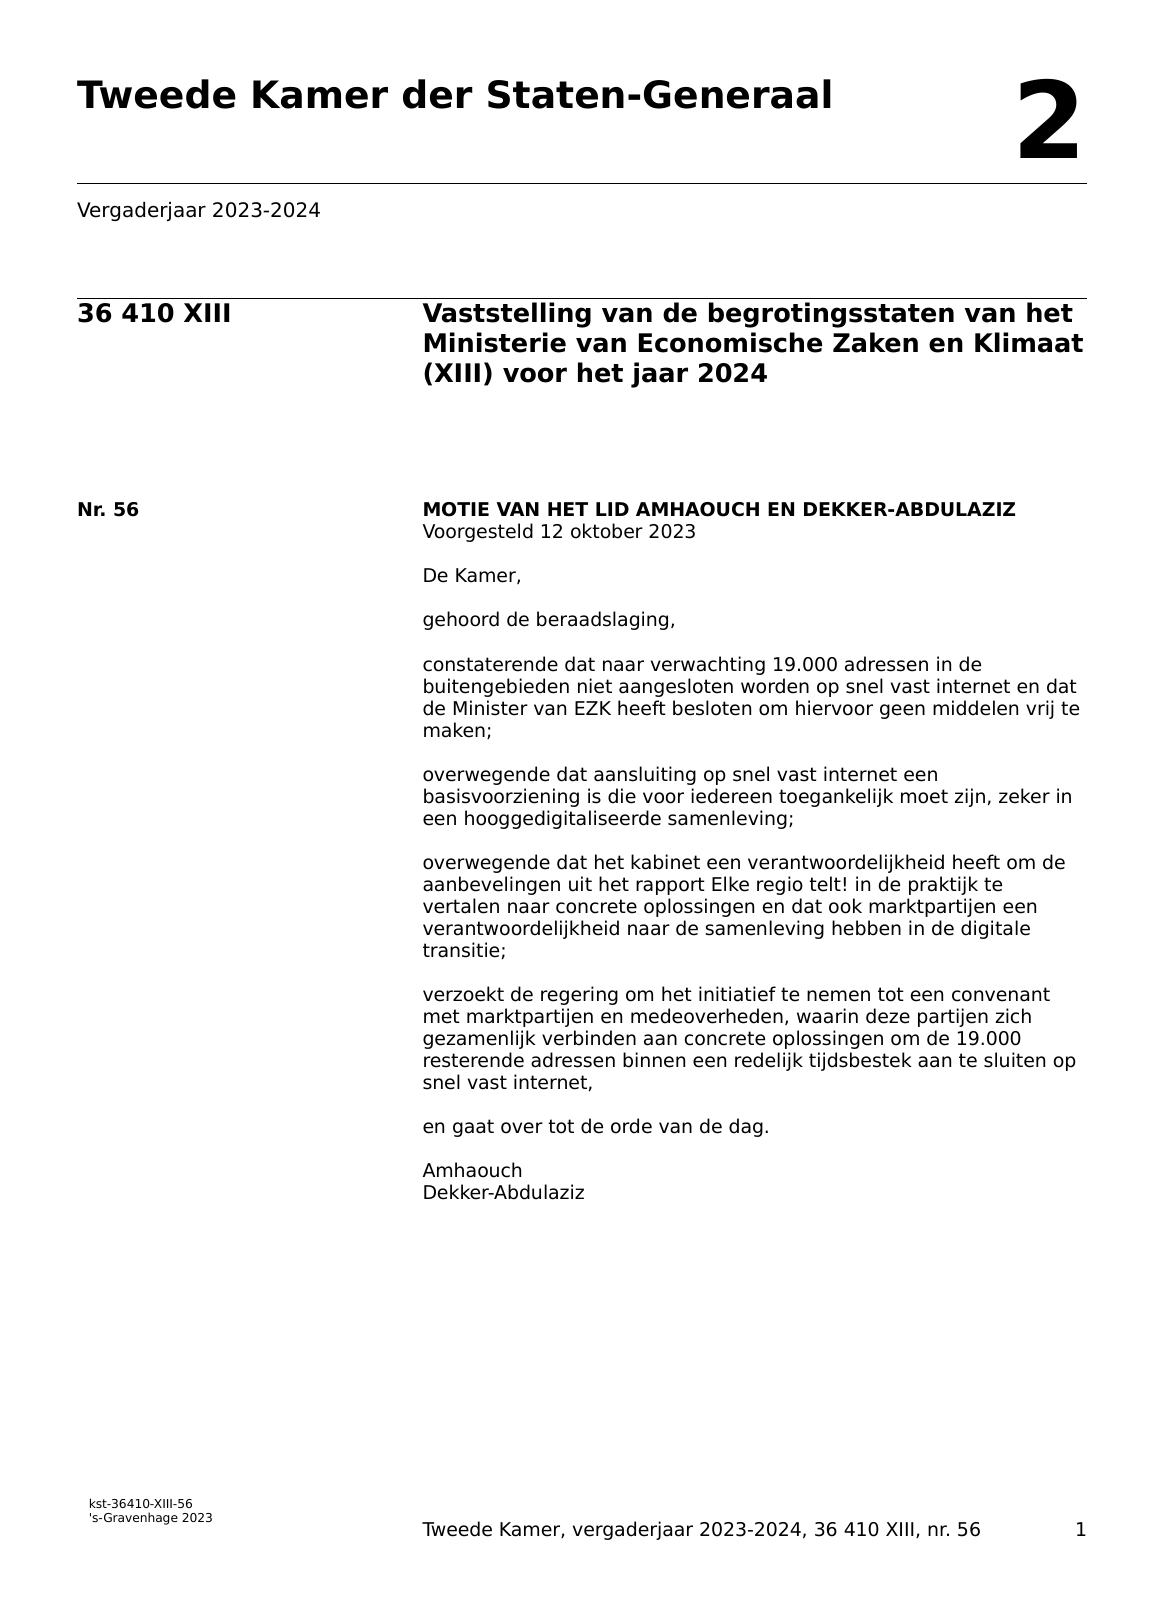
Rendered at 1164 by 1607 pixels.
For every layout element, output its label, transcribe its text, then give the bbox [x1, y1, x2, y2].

subtitle 36 410 XIII Vaststelling van de begrotingsstaten van het Ministerie van Economische Zaken en Klimaat (XIII) voor het jaar 2024 [77, 299, 1087, 388]
text 's-Gravenhage 2023 [88, 1511, 323, 1525]
text Voorgesteld 12 oktober 2023 [422, 521, 1087, 543]
table_header 2 [886, 59, 1087, 183]
text kst-36410-XIII-56 [88, 1497, 323, 1511]
text verzoekt de regering om het initiatief te nemen tot een convenant met marktpartijen en medeoverheden, waarin deze partijen zich gezamenlijk verbinden aan concrete oplossingen om de 19.000 resterende adressen binnen een redelijk tijdsbestek aan te sluiten op snel vast internet, [422, 984, 1087, 1094]
text overwegende dat aansluiting op snel vast internet een basisvoorziening is die voor iedereen toegankelijk moet zijn, zeker in een hooggedigitaliseerde samenleving; [422, 764, 1087, 829]
text constaterende dat naar verwachting 19.000 adressen in de buitengebieden niet aangesloten worden op snel vast internet en dat de Minister van EZK heeft besloten om hiervoor geen middelen vrij te maken; [422, 653, 1087, 741]
subtitle Nr. 56 MOTIE VAN HET LID AMHAOUCH EN DEKKER-ABDULAZIZ [77, 499, 1087, 521]
text overwegende dat het kabinet een verantwoordelijkheid heeft om de aanbevelingen uit het rapport Elke regio telt! in de praktijk te vertalen naar concrete oplossingen en dat ook marktpartijen een verantwoordelijkheid naar de samenleving hebben in de digitale transitie; [422, 852, 1087, 962]
text Amhaouch [422, 1160, 1087, 1182]
text gehoord de beraadslaging, [422, 609, 1087, 631]
text Dekker-Abdulaziz [422, 1182, 1087, 1204]
text en gaat over tot de orde van de dag. [422, 1116, 1087, 1138]
table_cell Vergaderjaar 2023-2024 [77, 184, 1087, 298]
text De Kamer, [422, 565, 1087, 587]
table_header Tweede Kamer der Staten-Generaal [77, 59, 886, 183]
